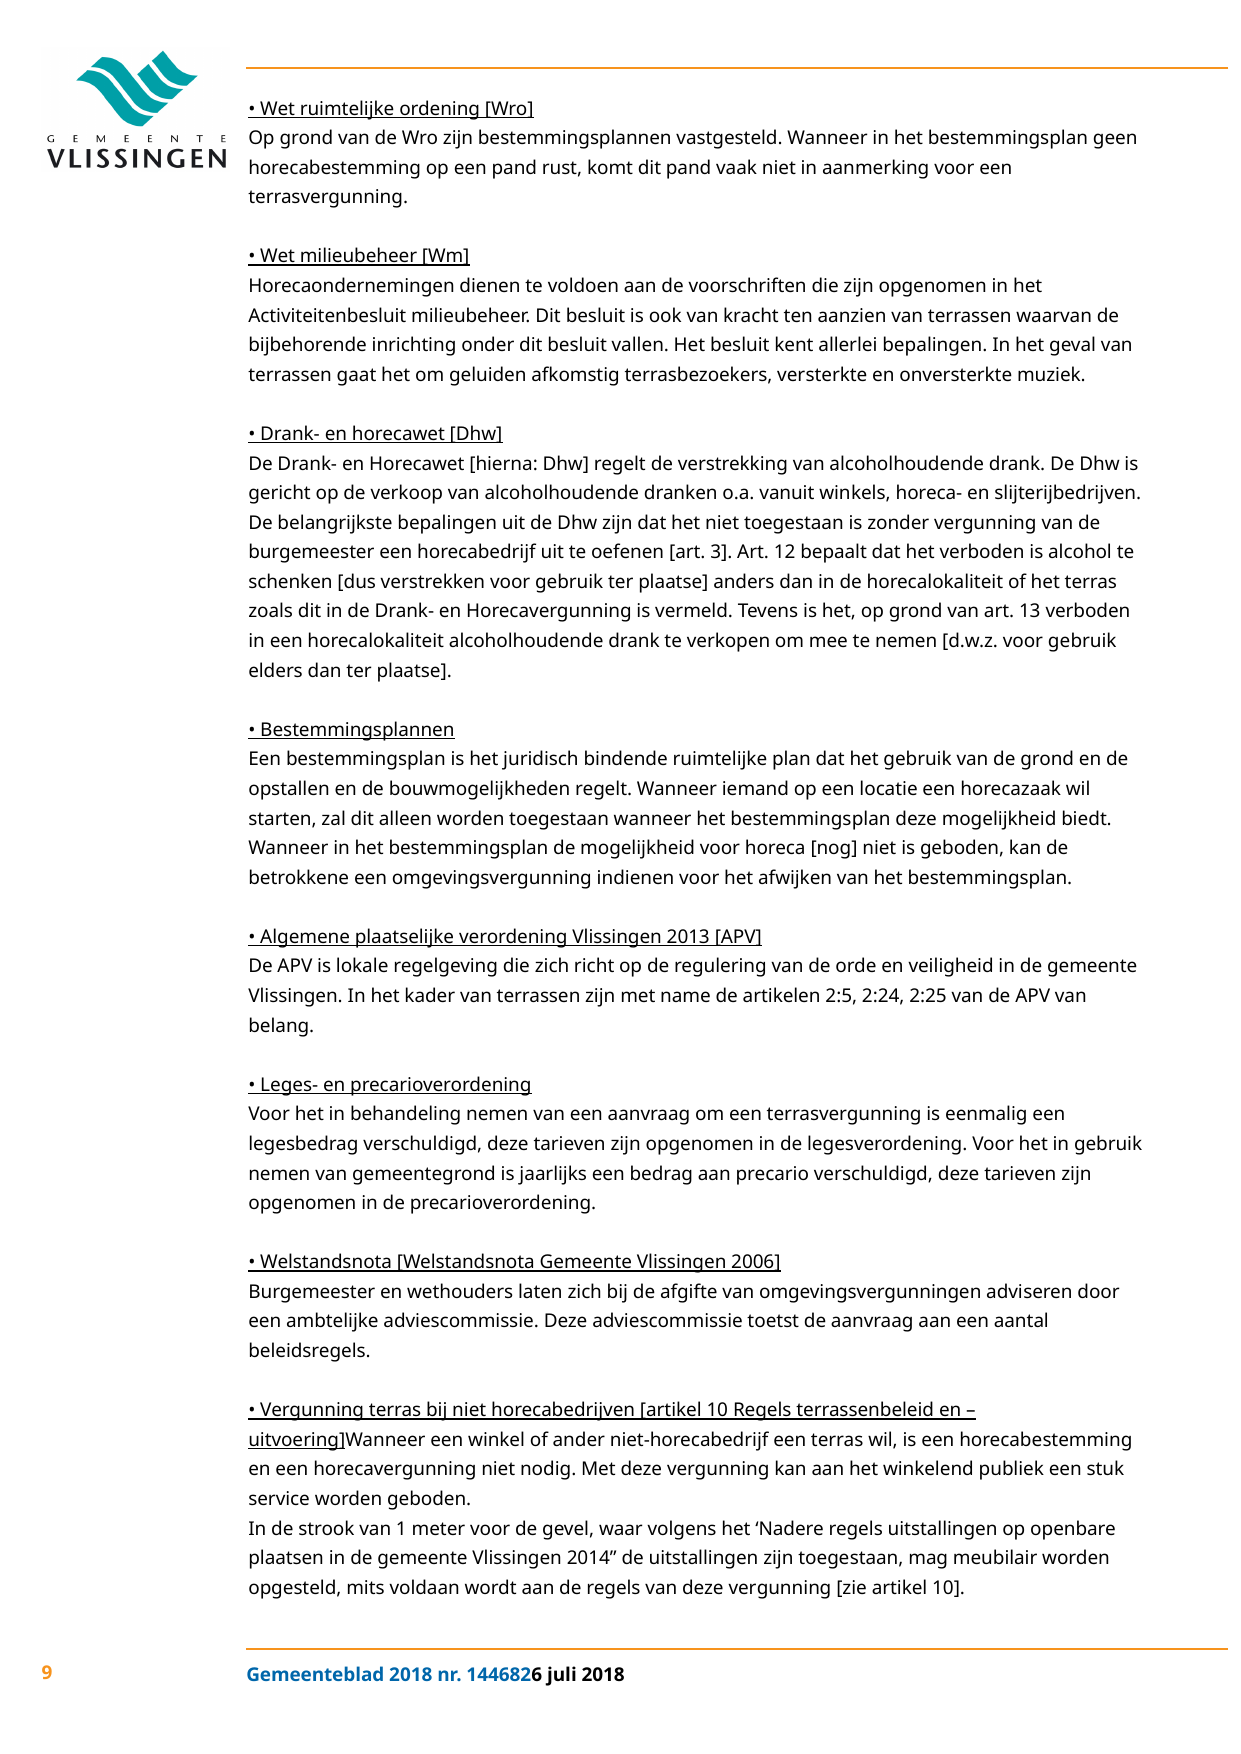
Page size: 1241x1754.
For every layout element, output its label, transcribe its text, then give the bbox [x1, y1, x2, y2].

text • Algemene plaatselijke verordening Vlissingen 2013 [APV] [248, 923, 1152, 949]
picture [41, 47, 231, 172]
text De Drank- en Horecawet [hierna: Dhw] regelt de verstrekking van alcoholhoudende drank. De Dhw is gericht op de verkoop van alcoholhoudende dranken o.a. vanuit win­kels, horeca- en slijterijbedrijven. De belangrijkste bepalingen uit de Dhw zijn dat het niet toegestaan is zonder vergunning van de burgemeester een horecabedrijf uit te oefenen [art. 3]. Art. 12 bepaalt dat het verboden is alcohol te schenken [dus verstrekken voor gebruik ter plaatse] anders dan in de horecalokaliteit of het terras zoals dit in de Drank- en Horecavergunning is vermeld. Tevens is het, op grond van art. 13 verboden in een horeca­lokaliteit alcoholhoudende drank te verkopen om mee te nemen [d.w.z. voor ge­bruik elders dan ter plaatse]. [248, 450, 1152, 683]
text • Wet ruimtelijke ordening [Wro] [248, 95, 1152, 121]
text Horecaondernemingen dienen te voldoen aan de voorschriften die zijn opgenomen in het Activiteitenbesluit milieubeheer. Dit besluit is ook van kracht ten aanzien van terrassen waarvan de bijbehorende inrichting onder dit besluit vallen. Het besluit kent allerlei bepa­lingen. In het geval van terrassen gaat het om geluiden afkomstig terrasbezoekers, ver­sterkte en onversterkte muziek. [248, 272, 1152, 387]
text • Drank- en horecawet [Dhw] [248, 420, 1152, 446]
text Burgemeester en wethouders laten zich bij de afgifte van omgevingsvergunningen advi­se­ren door een ambtelijke adviescommissie. Deze adviescommissie toetst de aanvraag aan een aantal beleidsregels. [248, 1278, 1152, 1363]
text • Welstandsnota [Welstandsnota Gemeente Vlissingen 2006] [248, 1248, 1152, 1274]
text De APV is lokale regelgeving die zich richt op de regulering van de orde en veiligheid in de gemeente Vlissingen. In het kader van terrassen zijn met name de artikelen 2:5, 2:24, 2:25 van de APV van belang. [248, 953, 1152, 1038]
text • Wet milieubeheer [Wm] [248, 243, 1152, 268]
text • Bestemmingsplannen [248, 716, 1152, 742]
text Op grond van de Wro zijn bestemmingsplannen vastgesteld. Wanneer in het bestem­mings­plan geen horecabestemming op een pand rust, komt dit pand vaak niet in aan­mer­king voor een terrasvergunning. [248, 124, 1152, 209]
text In de strook van 1 meter voor de gevel, waar volgens het ‘Nadere regels uitstallingen op openbare plaatsen in de gemeente Vlissingen 2014” de uitstallingen zijn toege­staan, mag meubilair worden opgesteld, mits voldaan wordt aan de regels van deze ver­gunning [zie artikel 10]. [248, 1515, 1152, 1600]
text Een bestemmingsplan is het juridisch bindende ruimtelijke plan dat het gebruik van de grond en de opstallen en de bouwmogelijkheden regelt. Wanneer iemand op een locatie een horecazaak wil starten, zal dit alleen worden toegestaan wanneer het bestemmings­plan deze mogelijkheid biedt. Wanneer in het bestemmingsplan de mogelijkheid voor horeca [nog] niet is geboden, kan de betrokkene een omgevingsvergunning indienen voor het afwijken van het bestemmingsplan. [248, 746, 1152, 890]
text • Vergunning terras bij niet horecabedrijven [artikel 10 Regels terrassenbeleid en –uitvoering]Wanneer een winkel of ander niet-horecabedrijf een terras wil, is een horecabe­stem­ming en een horecavergunning niet nodig. Met deze vergunning kan aan het winkelend publiek een stuk service worden geboden. [248, 1396, 1152, 1511]
text • Leges- en precarioverordening [248, 1071, 1152, 1097]
text Voor het in behandeling nemen van een aanvraag om een terrasvergunning is eenmalig een legesbedrag verschuldigd, deze tarieven zijn opgenomen in de legesverordening. Voor het in gebruik nemen van gemeentegrond is jaarlijks een bedrag aan precario ver­schul­digd, deze tarieven zijn opgenomen in de precarioverordening. [248, 1101, 1152, 1215]
